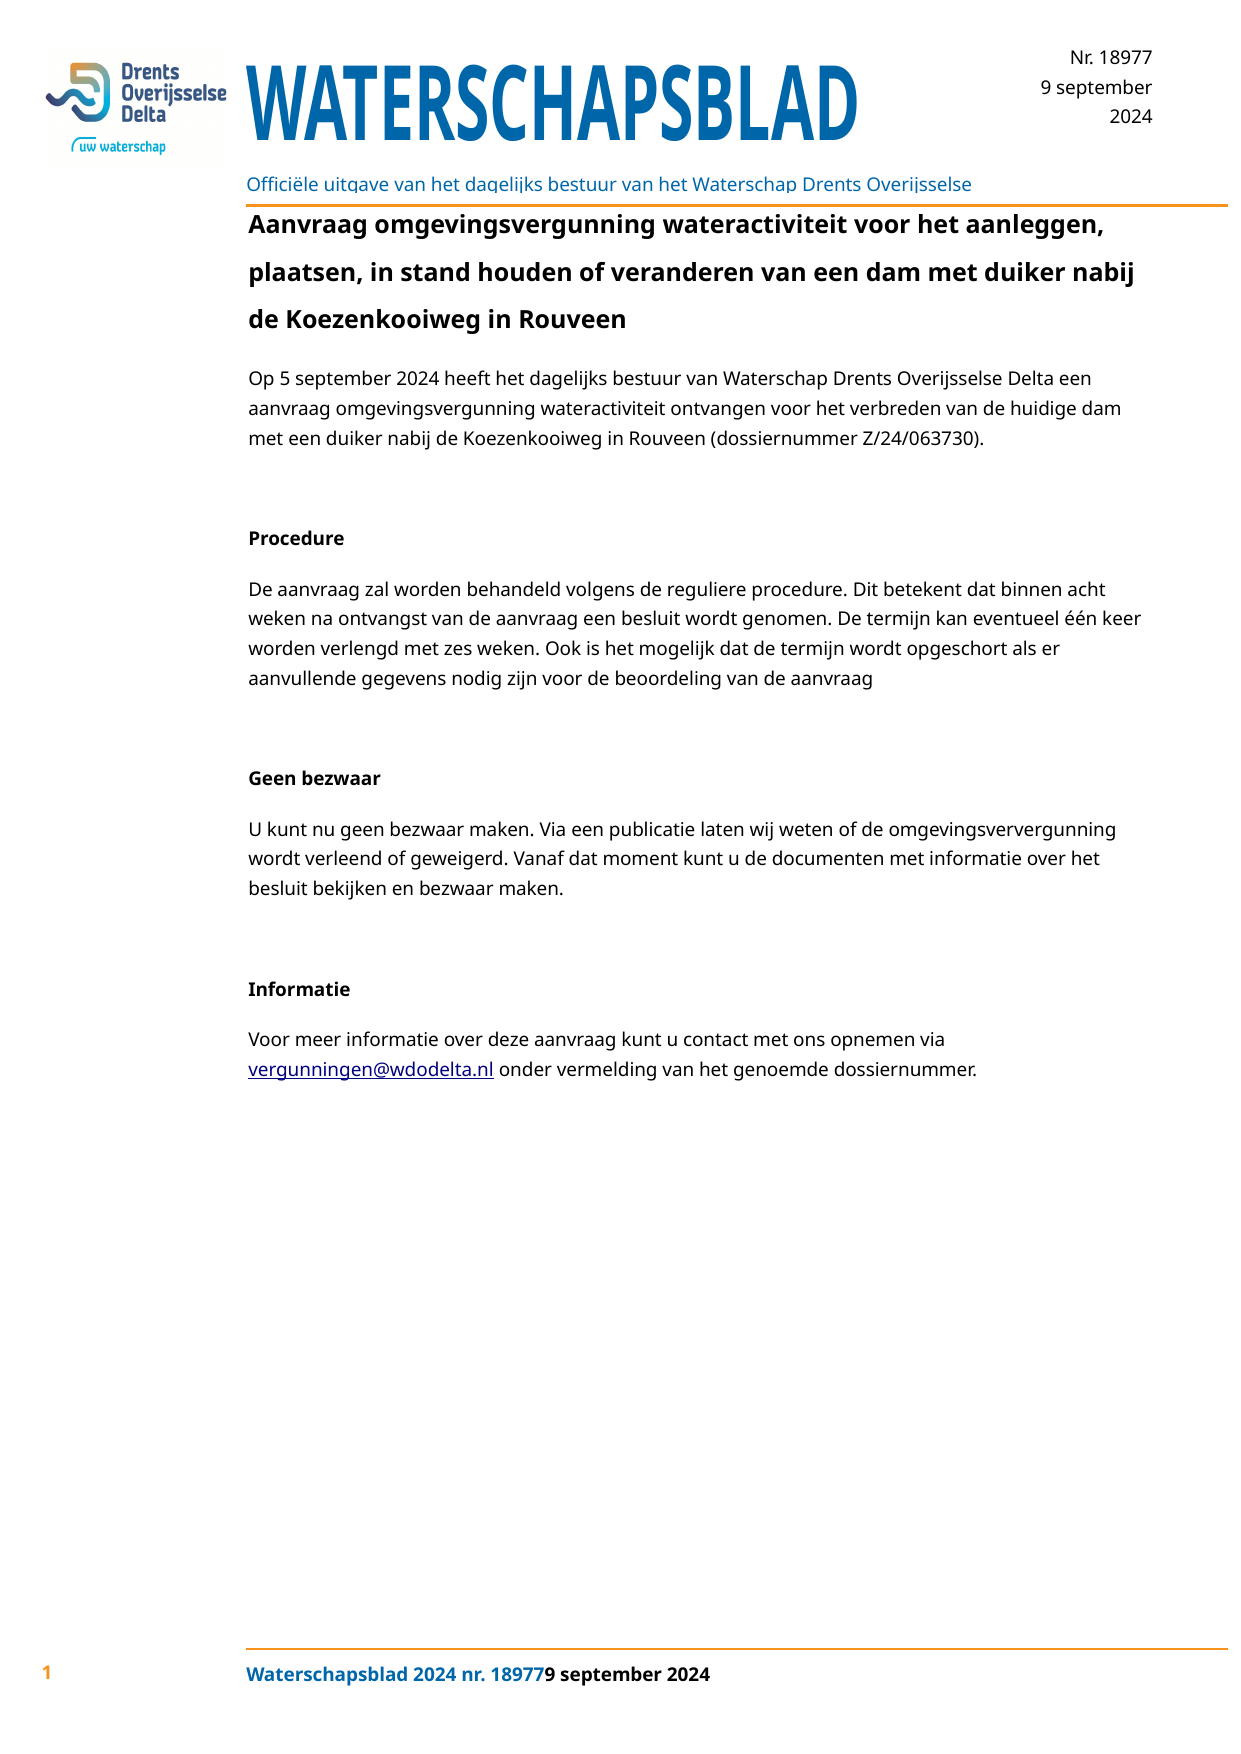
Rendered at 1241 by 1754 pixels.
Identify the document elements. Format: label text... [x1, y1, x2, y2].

text De aanvraag zal worden behandeld volgens de reguliere procedure. Dit betekent dat binnen acht weken na ontvangst van de aanvraag een besluit wordt genomen. De termijn kan eventueel één keer worden verlengd met zes weken. Ook is het mogelijk dat de termijn wordt opgeschort als er aanvullende gegevens nodig zijn voor de beoordeling van de aanvraag [248, 576, 1152, 690]
text U kunt nu geen bezwaar maken. Via een publicatie laten wij weten of de omgevingsververgunning wordt verleend of geweigerd. Vanaf dat moment kunt u de documenten met informatie over het besluit bekijken en bezwaar maken. [248, 816, 1152, 901]
picture [41, 47, 231, 172]
text Procedure [248, 526, 1152, 551]
text Informatie [248, 976, 1152, 1002]
text Aanvraag omgevingsvergunning wateractiviteit voor het aanleggen, plaatsen, in stand houden of veranderen van een dam met duiker nabij de Koezenkooiweg in Rouveen [248, 207, 1152, 336]
text Voor meer informatie over deze aanvraag kunt u contact met ons opnemen via vergunningen@wdodelta.nl onder vermelding van het genoemde dossiernummer. [248, 1026, 1152, 1082]
text Geen bezwaar [248, 766, 1152, 791]
text Op 5 september 2024 heeft het dagelijks bestuur van Waterschap Drents Overijsselse Delta een aanvraag omgevingsvergunning wateractiviteit ontvangen voor het verbreden van de huidige dam met een duiker nabij de Koezenkooiweg in Rouveen (dossiernummer Z/24/063730). [248, 366, 1152, 450]
